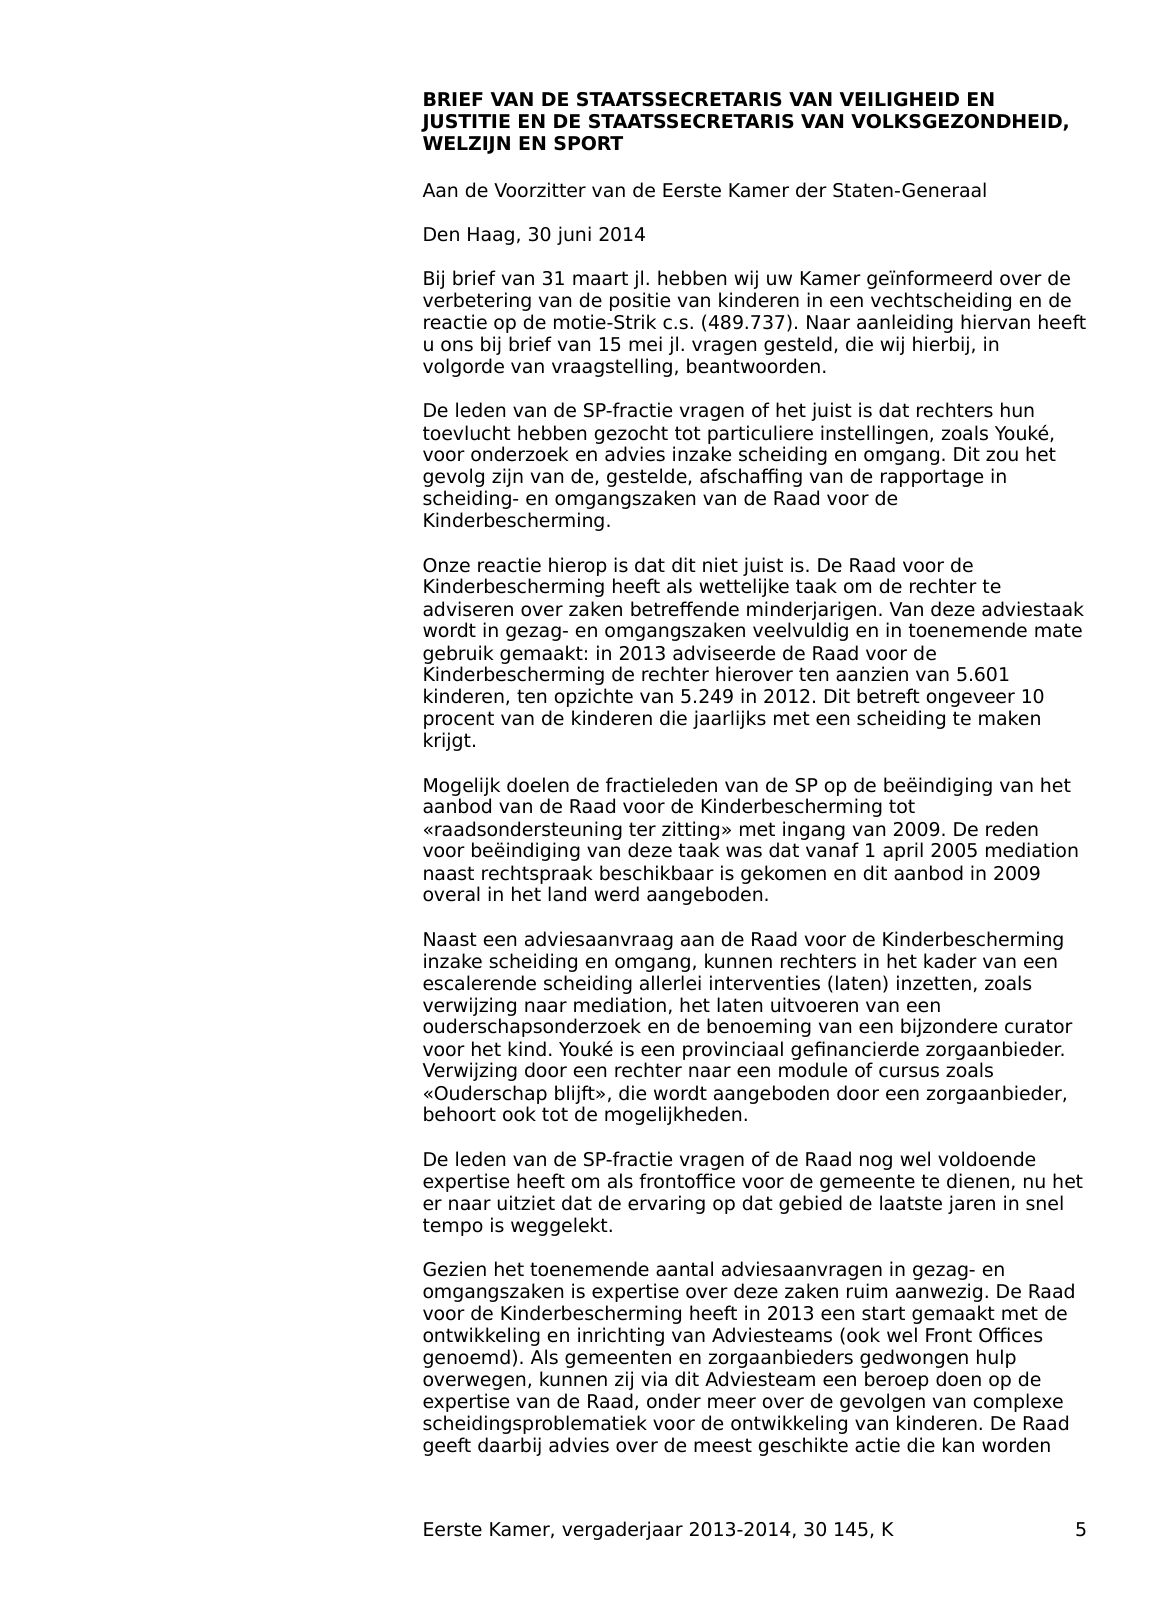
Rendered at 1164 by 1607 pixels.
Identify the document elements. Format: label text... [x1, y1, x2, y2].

subtitle BRIEF VAN DE STAATSSECRETARIS VAN VEILIGHEID EN JUSTITIE EN DE STAATSSECRETARIS VAN VOLKSGEZONDHEID, WELZIJN EN SPORT [422, 89, 1087, 155]
text Aan de Voorzitter van de Eerste Kamer der Staten-Generaal [422, 180, 1087, 202]
text Gezien het toenemende aantal adviesaanvragen in gezag- en omgangszaken is expertise over deze zaken ruim aanwezig. De Raad voor de Kinderbescherming heeft in 2013 een start gemaakt met de ontwikkeling en inrichting van Adviesteams (ook wel Front Offices genoemd). Als gemeenten en zorgaanbieders gedwongen hulp overwegen, kunnen zij via dit Adviesteam een beroep doen op de expertise van de Raad, onder meer over de gevolgen van complexe scheidingsproblematiek voor de ontwikkeling van kinderen. De Raad geeft daarbij advies over de meest geschikte actie die kan worden [422, 1259, 1087, 1456]
text Mogelijk doelen de fractieleden van de SP op de beëindiging van het aanbod van de Raad voor de Kinderbescherming tot «raadsondersteuning ter zitting» met ingang van 2009. De reden voor beëindiging van deze taak was dat vanaf 1 april 2005 mediation naast rechtspraak beschikbaar is gekomen en dit aanbod in 2009 overal in het land werd aangeboden. [422, 774, 1087, 906]
text De leden van de SP-fractie vragen of het juist is dat rechters hun toevlucht hebben gezocht tot particuliere instellingen, zoals Youké, voor onderzoek en advies inzake scheiding en omgang. Dit zou het gevolg zijn van de, gestelde, afschaffing van de rapportage in scheiding- en omgangszaken van de Raad voor de Kinderbescherming. [422, 400, 1087, 532]
text Bij brief van 31 maart jl. hebben wij uw Kamer geïnformeerd over de verbetering van de positie van kinderen in een vechtscheiding en de reactie op de motie-Strik c.s. (489.737). Naar aanleiding hiervan heeft u ons bij brief van 15 mei jl. vragen gesteld, die wij hierbij, in volgorde van vraagstelling, beantwoorden. [422, 268, 1087, 378]
text Den Haag, 30 juni 2014 [422, 224, 1087, 246]
text Onze reactie hierop is dat dit niet juist is. De Raad voor de Kinderbescherming heeft als wettelijke taak om de rechter te adviseren over zaken betreffende minderjarigen. Van deze adviestaak wordt in gezag- en omgangszaken veelvuldig en in toenemende mate gebruik gemaakt: in 2013 adviseerde de Raad voor de Kinderbescherming de rechter hierover ten aanzien van 5.601 kinderen, ten opzichte van 5.249 in 2012. Dit betreft ongeveer 10 procent van de kinderen die jaarlijks met een scheiding te maken krijgt. [422, 554, 1087, 752]
text Naast een adviesaanvraag aan de Raad voor de Kinderbescherming inzake scheiding en omgang, kunnen rechters in het kader van een escalerende scheiding allerlei interventies (laten) inzetten, zoals verwijzing naar mediation, het laten uitvoeren van een ouderschapsonderzoek en de benoeming van een bijzondere curator voor het kind. Youké is een provinciaal gefinancierde zorgaanbieder. Verwijzing door een rechter naar een module of cursus zoals «Ouderschap blijft», die wordt aangeboden door een zorgaanbieder, behoort ook tot de mogelijkheden. [422, 928, 1087, 1126]
text De leden van de SP-fractie vragen of de Raad nog wel voldoende expertise heeft om als frontoffice voor de gemeente te dienen, nu het er naar uitziet dat de ervaring op dat gebied de laatste jaren in snel tempo is weggelekt. [422, 1148, 1087, 1236]
